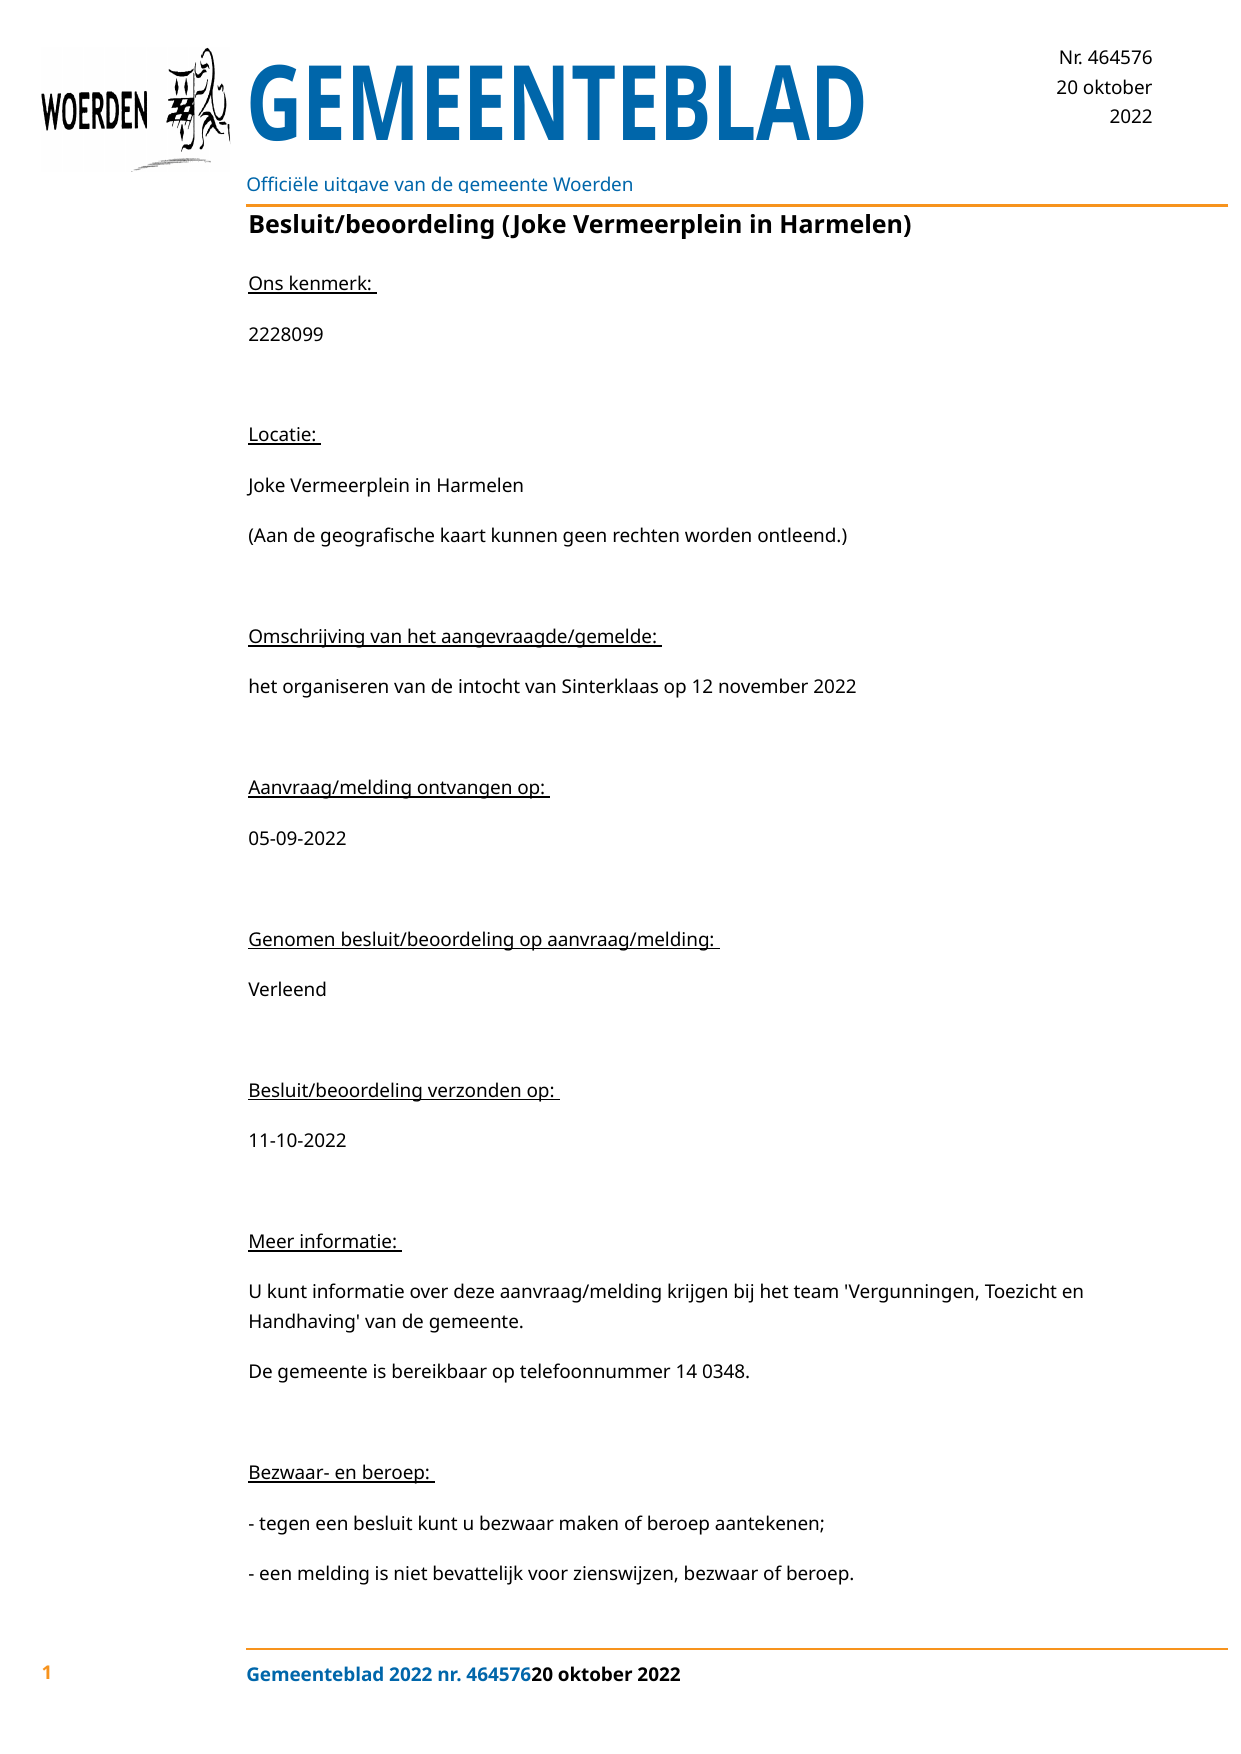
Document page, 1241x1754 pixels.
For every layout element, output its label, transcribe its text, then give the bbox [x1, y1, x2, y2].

text - een melding is niet bevattelijk voor zienswijzen, bezwaar of beroep. [248, 1560, 1152, 1586]
text Locatie: [248, 422, 1152, 447]
text Meer informatie: [248, 1228, 1152, 1254]
text Verleend [248, 976, 1152, 1002]
text 2228099 [248, 321, 1152, 346]
text - tegen een besluit kunt u bezwaar maken of beroep aantekenen; [248, 1510, 1152, 1536]
text Aanvraag/melding ontvangen op: [248, 774, 1152, 800]
text Besluit/beoordeling verzonden op: [248, 1077, 1152, 1103]
text 11-10-2022 [248, 1127, 1152, 1153]
text Genomen besluit/beoordeling op aanvraag/melding: [248, 926, 1152, 951]
text Ons kenmerk: [248, 270, 1152, 296]
text (Aan de geografische kaart kunnen geen rechten worden ontleend.) [248, 522, 1152, 548]
text het organiseren van de intocht van Sinterklaas op 12 november 2022 [248, 674, 1152, 699]
text Besluit/beoordeling (Joke Vermeerplein in Harmelen) [248, 207, 1152, 241]
text Bezwaar- en beroep: [248, 1459, 1152, 1485]
text U kunt informatie over deze aanvraag/melding krijgen bij het team 'Vergunningen, Toezicht en Handhaving' van de gemeente. [248, 1279, 1152, 1334]
text 05-09-2022 [248, 825, 1152, 851]
text De gemeente is bereikbaar op telefoonnummer 14 0348. [248, 1359, 1152, 1384]
text Omschrijving van het aangevraagde/gemelde: [248, 623, 1152, 649]
picture [41, 47, 231, 172]
text Joke Vermeerplein in Harmelen [248, 472, 1152, 498]
